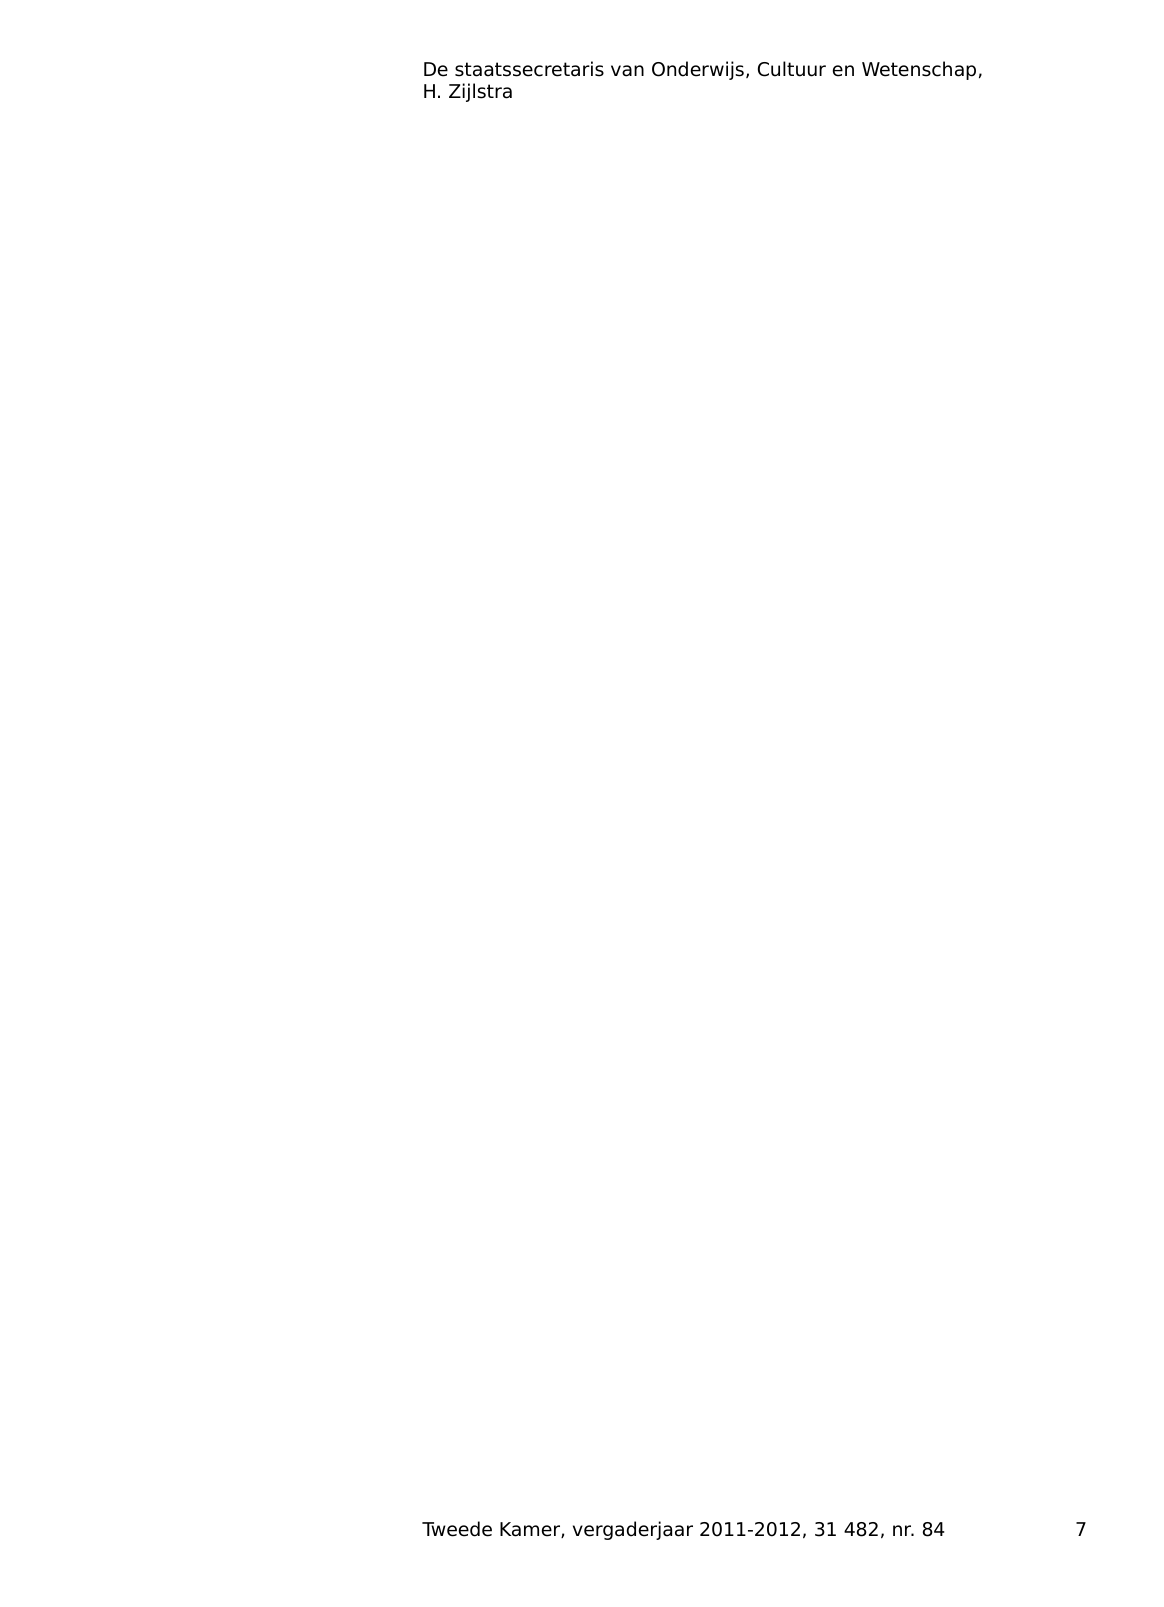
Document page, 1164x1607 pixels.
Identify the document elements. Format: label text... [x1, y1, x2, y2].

text De staatssecretaris van Onderwijs, Cultuur en Wetenschap, H. Zijlstra [422, 59, 1087, 103]
